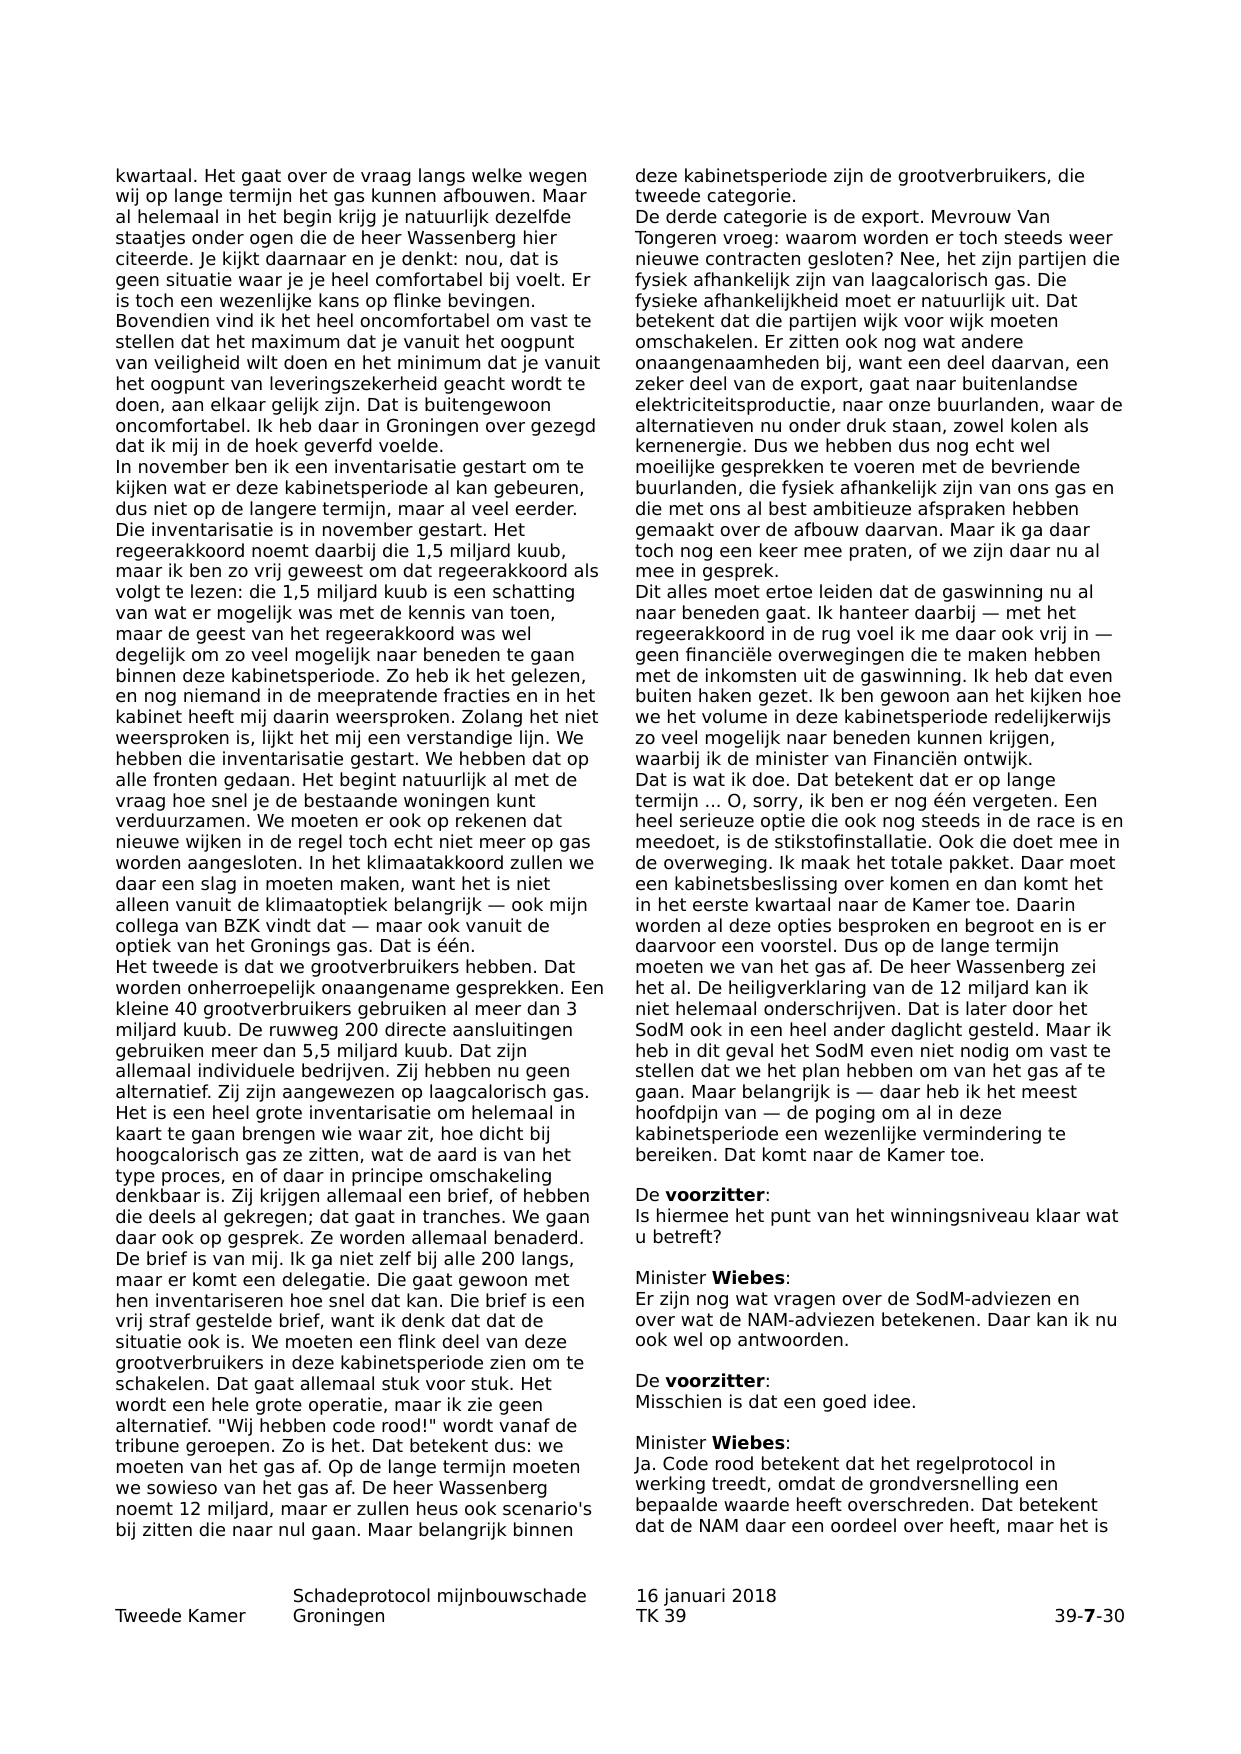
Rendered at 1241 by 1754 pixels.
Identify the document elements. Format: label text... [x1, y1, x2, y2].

text kwartaal. Het gaat over de vraag langs welke wegen wij op lange termijn het gas kunnen afbouwen. Maar al helemaal in het begin krijg je natuurlijk dezelfde staatjes onder ogen die de heer Wassenberg hier citeerde. Je kijkt daarnaar en je denkt: nou, dat is geen situatie waar je je heel comfortabel bij voelt. Er is toch een wezenlijke kans op flinke bevingen. Bovendien vind ik het heel oncomfortabel om vast te stellen dat het maximum dat je vanuit het oogpunt van veiligheid wilt doen en het minimum dat je vanuit het oogpunt van leveringszekerheid geacht wordt te doen, aan elkaar gelijk zijn. Dat is buitengewoon oncomfortabel. Ik heb daar in Groningen over gezegd dat ik mij in de hoek geverfd voelde. [115, 165, 605, 457]
text De voorzitter: [635, 1185, 1125, 1206]
text Het tweede is dat we grootverbruikers hebben. Dat worden onherroepelijk onaangename gesprekken. Een kleine 40 grootverbruikers gebruiken al meer dan 3 miljard kuub. De ruwweg 200 directe aansluitingen gebruiken meer dan 5,5 miljard kuub. Dat zijn allemaal individuele bedrijven. Zij hebben nu geen alternatief. Zij zijn aangewezen op laagcalorisch gas. Het is een heel grote inventarisatie om helemaal in kaart te gaan brengen wie waar zit, hoe dicht bij hoogcalorisch gas ze zitten, wat de aard is van het type proces, en of daar in principe omschakeling denkbaar is. Zij krijgen allemaal een brief, of hebben die deels al gekregen; dat gaat in tranches. We gaan daar ook op gesprek. Ze worden allemaal benaderd. De brief is van mij. Ik ga niet zelf bij alle 200 langs, maar er komt een delegatie. Die gaat gewoon met hen inventariseren hoe snel dat kan. Die brief is een vrij straf gestelde brief, want ik denk dat dat de situatie ook is. We moeten een flink deel van deze grootverbruikers in deze kabinetsperiode zien om te schakelen. Dat gaat allemaal stuk voor stuk. Het wordt een hele grote operatie, maar ik zie geen alternatief. "Wij hebben code rood!" wordt vanaf de tribune geroepen. Zo is het. Dat betekent dus: we moeten van het gas af. Op de lange termijn moeten we sowieso van het gas af. De heer Wassenberg noemt 12 miljard, maar er zullen heus ook scenario's bij zitten die naar nul gaan. Maar belangrijk binnen [115, 957, 605, 1540]
text Is hiermee het punt van het winningsniveau klaar wat u betreft? [635, 1206, 1125, 1248]
text Misschien is dat een goed idee. [635, 1392, 1125, 1412]
text Dit alles moet ertoe leiden dat de gaswinning nu al naar beneden gaat. Ik hanteer daarbij — met het regeerakkoord in de rug voel ik me daar ook vrij in — geen financiële overwegingen die te maken hebben met de inkomsten uit de gaswinning. Ik heb dat even buiten haken gezet. Ik ben gewoon aan het kijken hoe we het volume in deze kabinetsperiode redelijkerwijs zo veel mogelijk naar beneden kunnen krijgen, waarbij ik de minister van Financiën ontwijk. [635, 582, 1125, 769]
text In november ben ik een inventarisatie gestart om te kijken wat er deze kabinetsperiode al kan gebeuren, dus niet op de langere termijn, maar al veel eerder. Die inventarisatie is in november gestart. Het regeerakkoord noemt daarbij die 1,5 miljard kuub, maar ik ben zo vrij geweest om dat regeerakkoord als volgt te lezen: die 1,5 miljard kuub is een schatting van wat er mogelijk was met de kennis van toen, maar de geest van het regeerakkoord was wel degelijk om zo veel mogelijk naar beneden te gaan binnen deze kabinetsperiode. Zo heb ik het gelezen, en nog niemand in de meepratende fracties en in het kabinet heeft mij daarin weersproken. Zolang het niet weersproken is, lijkt het mij een verstandige lijn. We hebben die inventarisatie gestart. We hebben dat op alle fronten gedaan. Het begint natuurlijk al met de vraag hoe snel je de bestaande woningen kunt verduurzamen. We moeten er ook op rekenen dat nieuwe wijken in de regel toch echt niet meer op gas worden aangesloten. In het klimaatakkoord zullen we daar een slag in moeten maken, want het is niet alleen vanuit de klimaatoptiek belangrijk — ook mijn collega van BZK vindt dat — maar ook vanuit de optiek van het Gronings gas. Dat is één. [115, 457, 605, 957]
text Ja. Code rood betekent dat het regelprotocol in werking treedt, omdat de grondversnelling een bepaalde waarde heeft overschreden. Dat betekent dat de NAM daar een oordeel over heeft, maar het is [635, 1453, 1125, 1537]
text deze kabinetsperiode zijn de grootverbruikers, die tweede categorie. [635, 165, 1125, 207]
text De voorzitter: [635, 1371, 1125, 1392]
text De derde categorie is de export. Mevrouw Van Tongeren vroeg: waarom worden er toch steeds weer nieuwe contracten gesloten? Nee, het zijn partijen die fysiek afhankelijk zijn van laagcalorisch gas. Die fysieke afhankelijkheid moet er natuurlijk uit. Dat betekent dat die partijen wijk voor wijk moeten omschakelen. Er zitten ook nog wat andere onaangenaamheden bij, want een deel daarvan, een zeker deel van de export, gaat naar buitenlandse elektriciteitsproductie, naar onze buurlanden, waar de alternatieven nu onder druk staan, zowel kolen als kernenergie. Dus we hebben dus nog echt wel moeilijke gesprekken te voeren met de bevriende buurlanden, die fysiek afhankelijk zijn van ons gas en die met ons al best ambitieuze afspraken hebben gemaakt over de afbouw daarvan. Maar ik ga daar toch nog een keer mee praten, of we zijn daar nu al mee in gesprek. [635, 207, 1125, 582]
text Dat is wat ik doe. Dat betekent dat er op lange termijn ... O, sorry, ik ben er nog één vergeten. Een heel serieuze optie die ook nog steeds in de race is en meedoet, is de stikstofinstallatie. Ook die doet mee in de overweging. Ik maak het totale pakket. Daar moet een kabinetsbeslissing over komen en dan komt het in het eerste kwartaal naar de Kamer toe. Daarin worden al deze opties besproken en begroot en is er daarvoor een voorstel. Dus op de lange termijn moeten we van het gas af. De heer Wassenberg zei het al. De heiligverklaring van de 12 miljard kan ik niet helemaal onderschrijven. Dat is later door het SodM ook in een heel ander daglicht gesteld. Maar ik heb in dit geval het SodM even niet nodig om vast te stellen dat we het plan hebben om van het gas af te gaan. Maar belangrijk is — daar heb ik het meest hoofdpijn van — de poging om al in deze kabinetsperiode een wezenlijke vermindering te bereiken. Dat komt naar de Kamer toe. [635, 769, 1125, 1165]
text Minister Wiebes: [635, 1432, 1125, 1453]
text Minister Wiebes: [635, 1268, 1125, 1288]
text Er zijn nog wat vragen over de SodM-adviezen en over wat de NAM-adviezen betekenen. Daar kan ik nu ook wel op antwoorden. [635, 1288, 1125, 1351]
